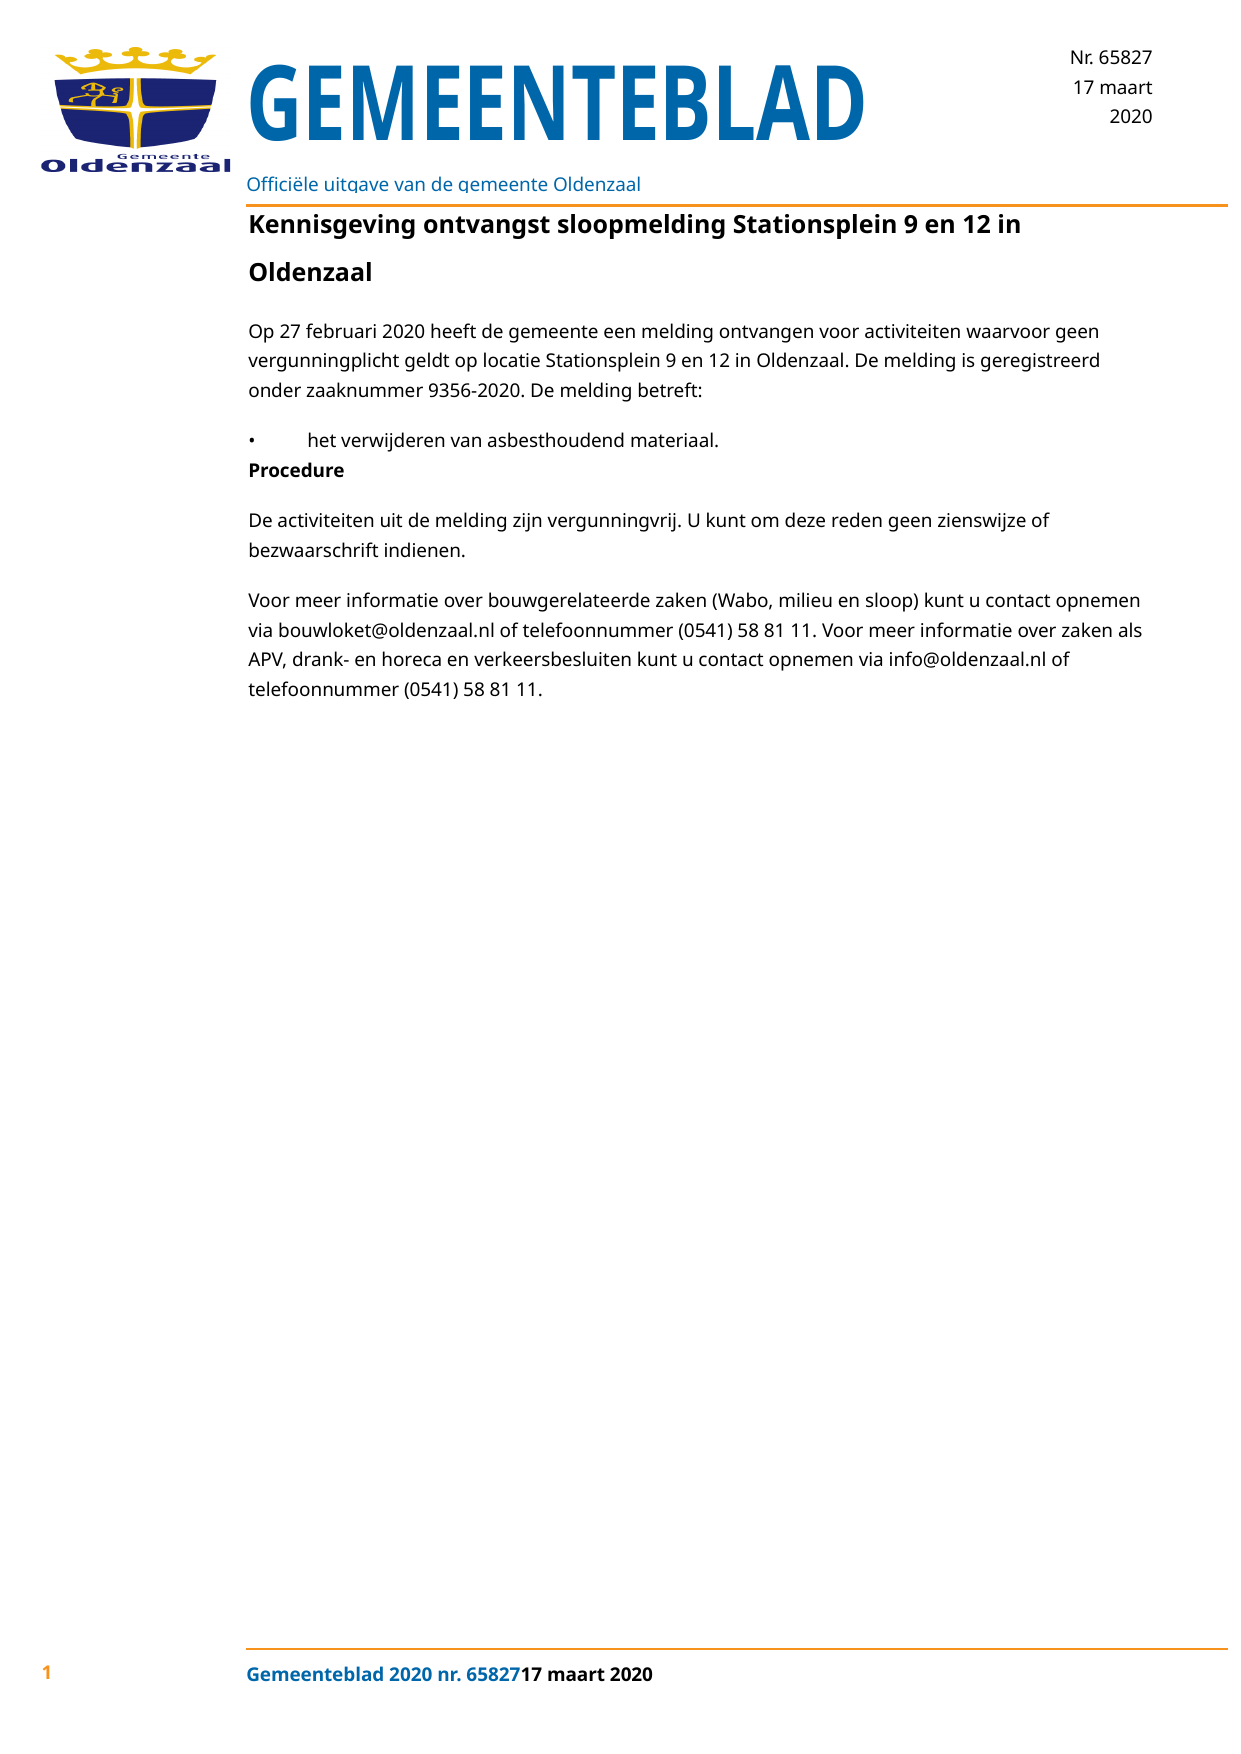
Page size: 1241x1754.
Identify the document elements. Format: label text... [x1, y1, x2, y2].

list het verwijderen van asbesthoudend materiaal. [248, 427, 1152, 453]
picture [41, 47, 231, 172]
text De activiteiten uit de melding zijn vergunningvrij. U kunt om deze reden geen zienswijze of bezwaarschrift indienen. [248, 507, 1152, 563]
text Kennisgeving ontvangst sloopmelding Stationsplein 9 en 12 in Oldenzaal [248, 207, 1152, 288]
text Op 27 februari 2020 heeft de gemeente een melding ontvangen voor activiteiten waarvoor geen vergunningplicht geldt op locatie Stationsplein 9 en 12 in Oldenzaal. De melding is geregistreerd onder zaaknummer 9356-2020. De melding betreft: [248, 318, 1152, 403]
text Procedure [248, 457, 1152, 483]
text Voor meer informatie over bouwgerelateerde zaken (Wabo, milieu en sloop) kunt u contact opnemen via bouwloket@oldenzaal.nl of telefoonnummer (0541) 58 81 11. Voor meer informatie over zaken als APV, drank- en horeca en verkeersbesluiten kunt u contact opnemen via info@oldenzaal.nl of telefoonnummer (0541) 58 81 11. [248, 587, 1152, 702]
